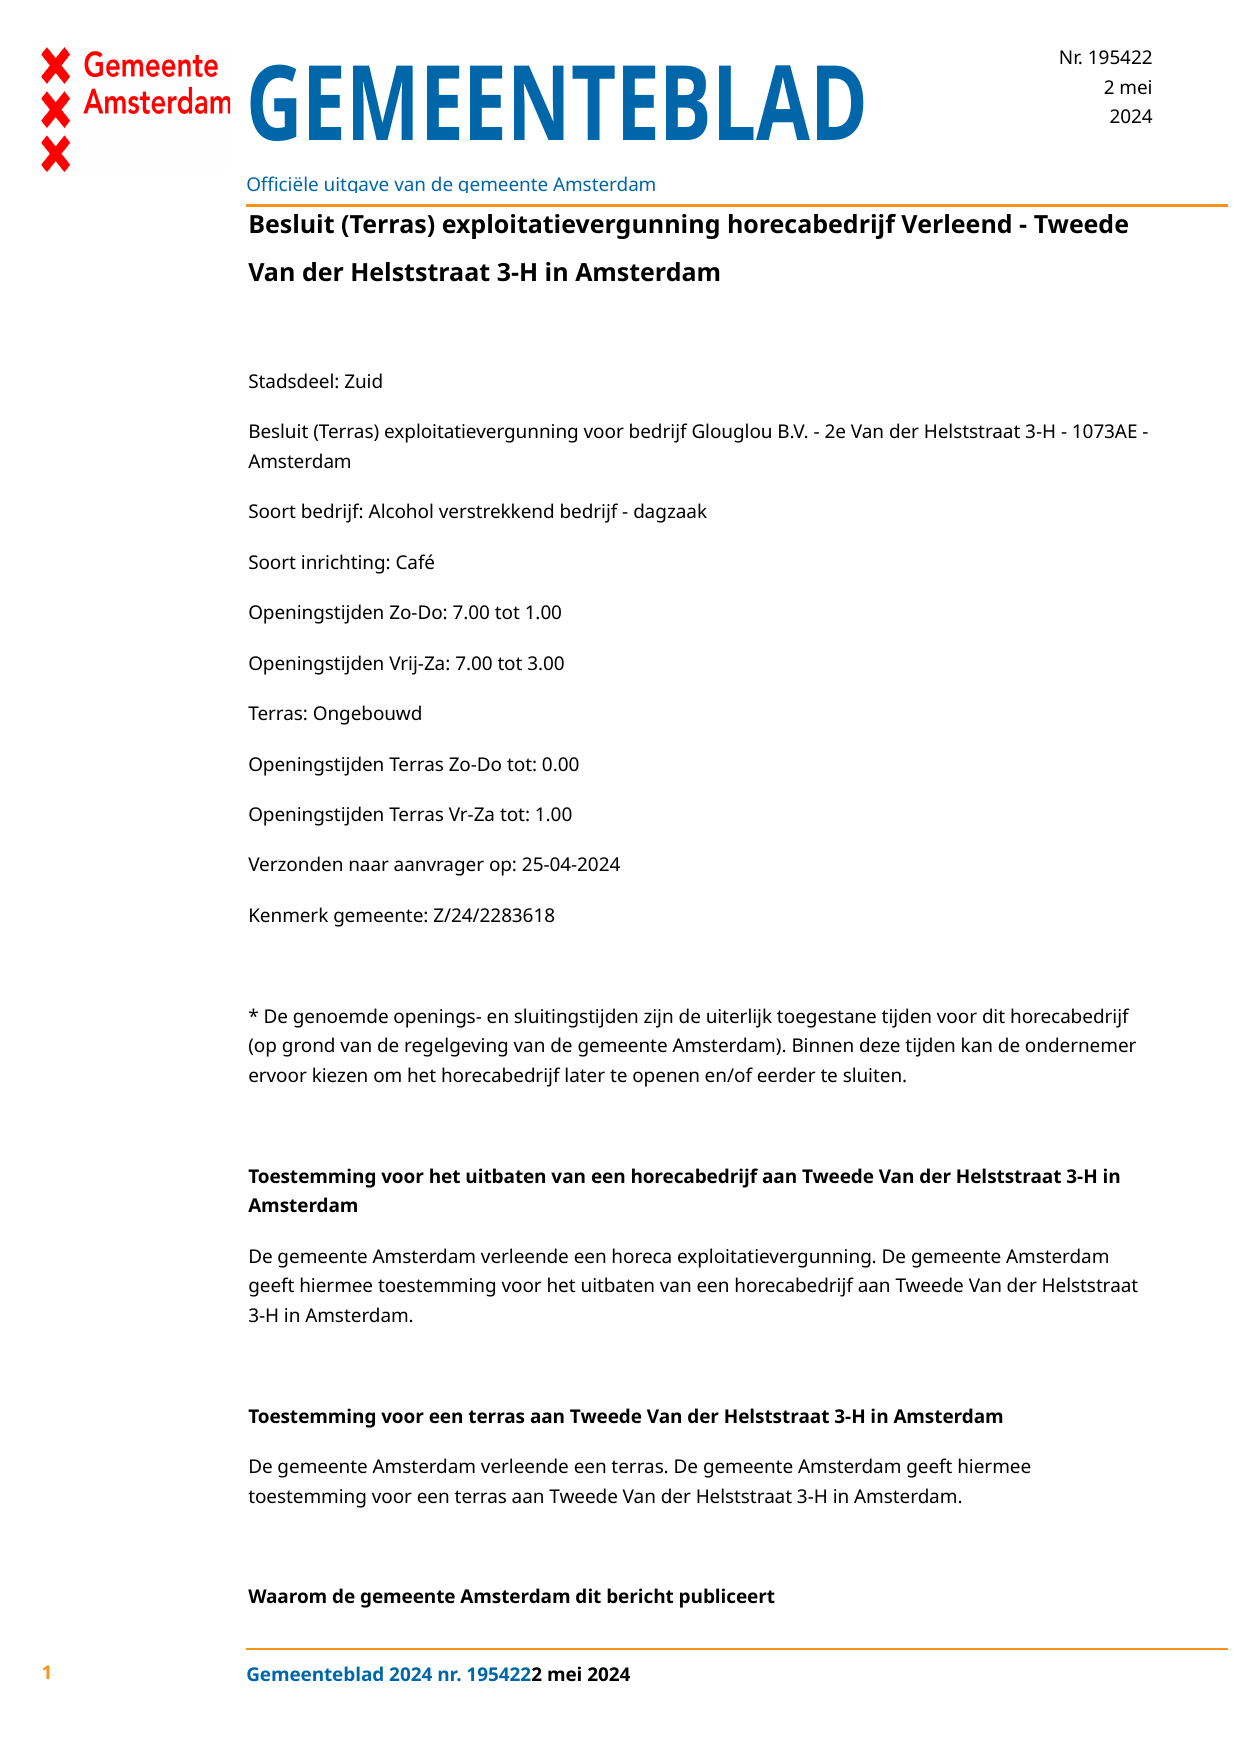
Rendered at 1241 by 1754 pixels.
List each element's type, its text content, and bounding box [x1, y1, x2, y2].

text Besluit (Terras) exploitatievergunning horecabedrijf Verleend - Tweede Van der Helststraat 3-H in Amsterdam [248, 207, 1152, 288]
text Toestemming voor een terras aan Tweede Van der Helststraat 3-H in Amsterdam [248, 1403, 1152, 1429]
text Toestemming voor het uitbaten van een horecabedrijf aan Tweede Van der Helststraat 3-H in Amsterdam [248, 1163, 1152, 1218]
text * De genoemde openings- en sluitingstijden zijn de uiterlijk toegestane tijden voor dit horecabedrijf (op grond van de regelgeving van de gemeente Amsterdam). Binnen deze tijden kan de ondernemer ervoor kiezen om het horecabedrijf later te openen en/of eerder te sluiten. [248, 1003, 1152, 1088]
text Verzonden naar aanvrager op: 25-04-2024 [248, 852, 1152, 877]
text Openingstijden Terras Vr-Za tot: 1.00 [248, 801, 1152, 827]
text Openingstijden Zo-Do: 7.00 tot 1.00 [248, 599, 1152, 625]
text Terras: Ongebouwd [248, 700, 1152, 726]
text Soort bedrijf: Alcohol verstrekkend bedrijf - dagzaak [248, 499, 1152, 524]
text Soort inrichting: Café [248, 549, 1152, 575]
text Besluit (Terras) exploitatievergunning voor bedrijf Glouglou B.V. - 2e Van der Helststraat 3-H - 1073AE - Amsterdam [248, 419, 1152, 474]
text Waarom de gemeente Amsterdam dit bericht publiceert [248, 1584, 1152, 1609]
text Openingstijden Terras Zo-Do tot: 0.00 [248, 751, 1152, 777]
text De gemeente Amsterdam verleende een terras. De gemeente Amsterdam geeft hiermee toestemming voor een terras aan Tweede Van der Helststraat 3-H in Amsterdam. [248, 1453, 1152, 1509]
text De gemeente Amsterdam verleende een horeca exploitatievergunning. De gemeente Amsterdam geeft hiermee toestemming voor het uitbaten van een horecabedrijf aan Tweede Van der Helststraat 3-H in Amsterdam. [248, 1243, 1152, 1328]
text Openingstijden Vrij-Za: 7.00 tot 3.00 [248, 650, 1152, 676]
text Kenmerk gemeente: Z/24/2283618 [248, 902, 1152, 928]
picture [41, 47, 231, 172]
text Stadsdeel: Zuid [248, 368, 1152, 394]
